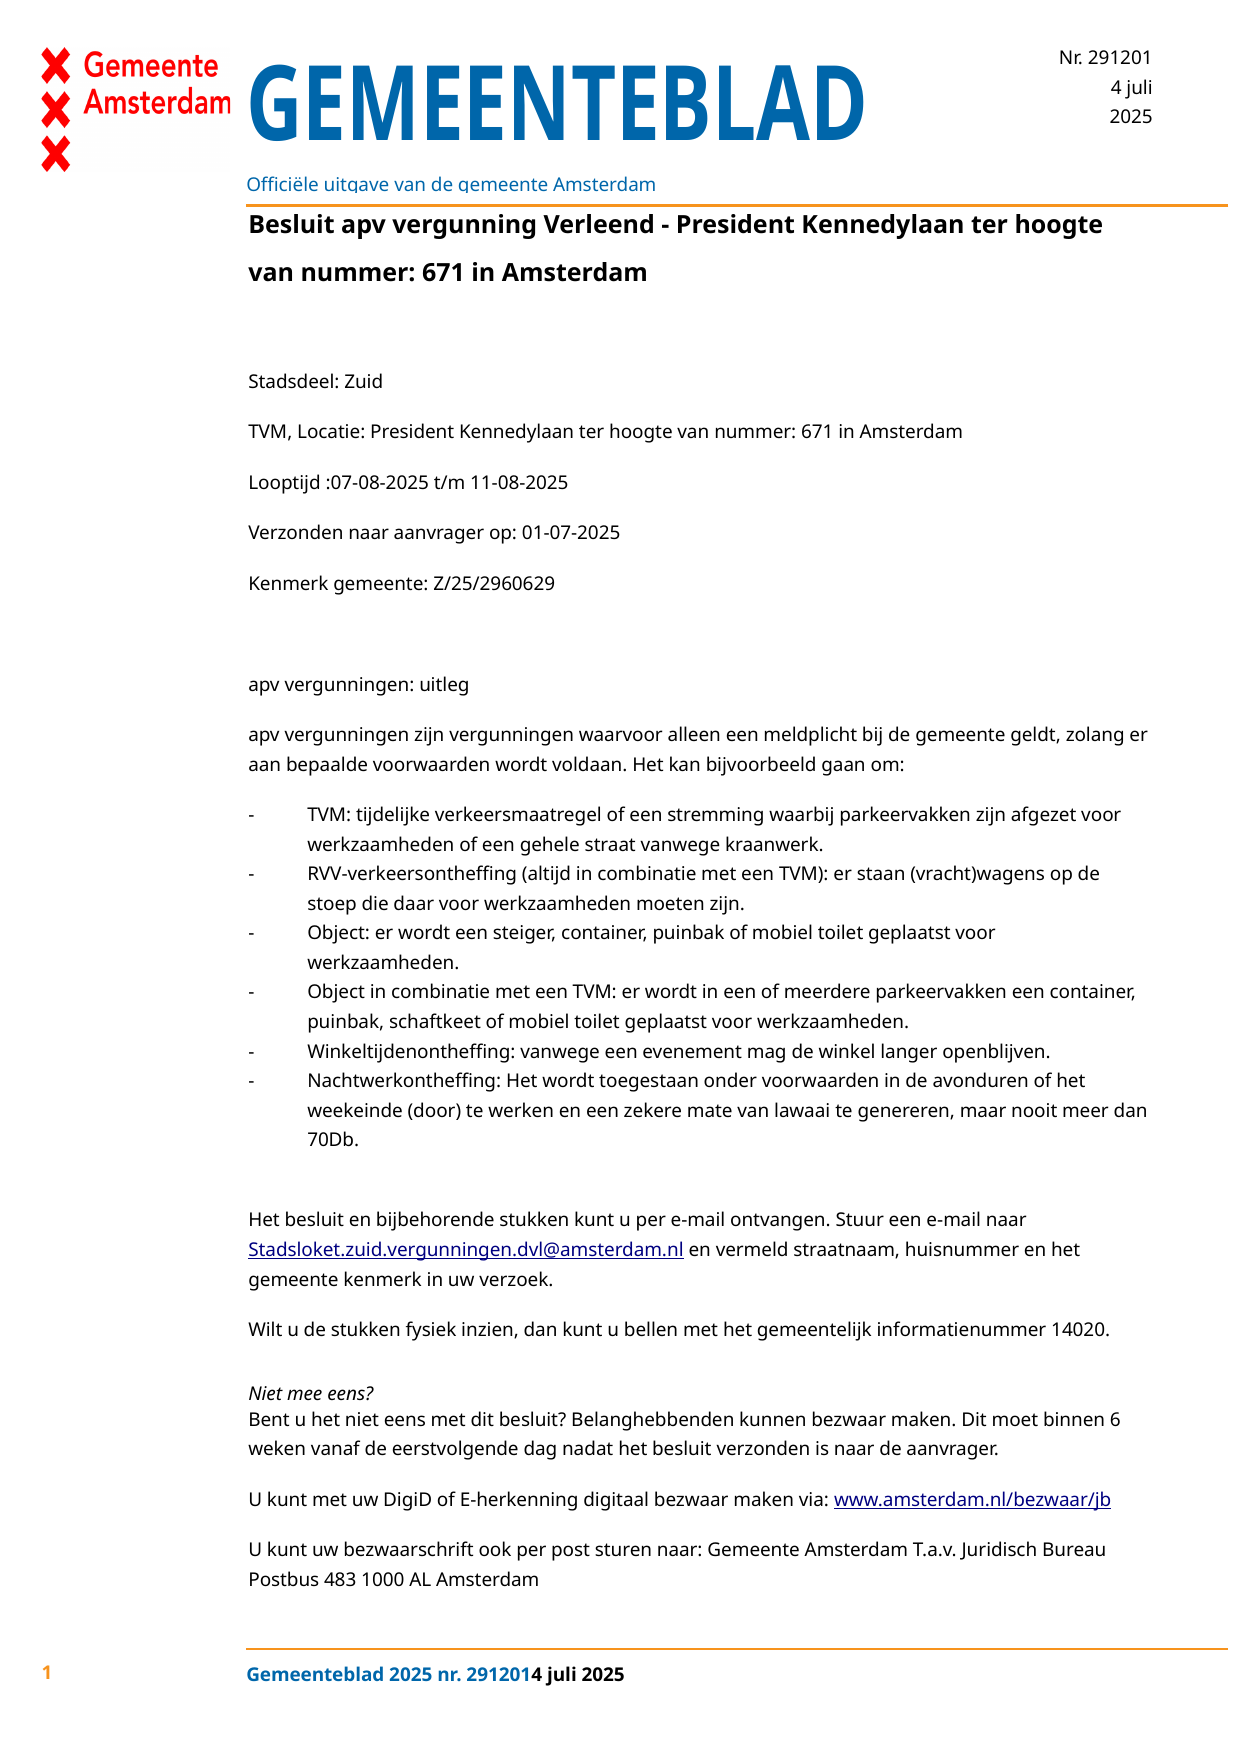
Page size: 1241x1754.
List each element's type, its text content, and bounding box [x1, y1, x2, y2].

text Stadsdeel: Zuid [248, 368, 1152, 394]
list Nachtwerkontheffing: Het wordt toegestaan onder voorwaarden in de avonduren of het weekeinde (door) te werken en een zekere mate van lawaai te genereren, maar nooit meer dan 70Db. [248, 1067, 1152, 1152]
text U kunt met uw DigiD of E-herkenning digitaal bezwaar maken via: www.amsterdam.nl/bezwaar/jb [248, 1486, 1152, 1512]
picture [41, 47, 231, 172]
text Het besluit en bijbehorende stukken kunt u per e-mail ontvangen. Stuur een e-mail naar Stadsloket.zuid.vergunningen.dvl@amsterdam.nl en vermeld straatnaam, huisnummer en het gemeente kenmerk in uw verzoek. [248, 1207, 1152, 1292]
text apv vergunningen zijn vergunningen waarvoor alleen een meldplicht bij de gemeente geldt, zolang er aan bepaalde voorwaarden wordt voldaan. Het kan bijvoorbeeld gaan om: [248, 721, 1152, 777]
list TVM: tijdelijke verkeersmaatregel of een stremming waarbij parkeervakken zijn afgezet voor werkzaamheden of een gehele straat vanwege kraanwerk. [248, 801, 1152, 857]
text Niet mee eens? [248, 1380, 1152, 1406]
text Besluit apv vergunning Verleend - President Kennedylaan ter hoogte van nummer: 671 in Amsterdam [248, 207, 1152, 288]
text apv vergunningen: uitleg [248, 671, 1152, 697]
list RVV-verkeersontheffing (altijd in combinatie met een TVM): er staan (vracht)wagens op de stoep die daar voor werkzaamheden moeten zijn. [248, 860, 1152, 916]
text Looptijd :07-08-2025 t/m 11-08-2025 [248, 469, 1152, 495]
text Bent u het niet eens met dit besluit? Belanghebbenden kunnen bezwaar maken. Dit moet binnen 6 weken vanaf de eerstvolgende dag nadat het besluit verzonden is naar de aanvrager. [248, 1406, 1152, 1461]
list Winkeltijdenontheffing: vanwege een evenement mag de winkel langer openblijven. [248, 1038, 1152, 1064]
text Wilt u de stukken fysiek inzien, dan kunt u bellen met het gemeentelijk informatienummer 14020. [248, 1316, 1152, 1342]
text Kenmerk gemeente: Z/25/2960629 [248, 570, 1152, 596]
text U kunt uw bezwaarschrift ook per post sturen naar: Gemeente Amsterdam T.a.v. Juridisch Bureau Postbus 483 1000 AL Amsterdam [248, 1536, 1152, 1592]
list Object in combinatie met een TVM: er wordt in een of meerdere parkeervakken een container, puinbak, schaftkeet of mobiel toilet geplaatst voor werkzaamheden. [248, 979, 1152, 1034]
list Object: er wordt een steiger, container, puinbak of mobiel toilet geplaatst voor werkzaamheden. [248, 919, 1152, 975]
text Verzonden naar aanvrager op: 01-07-2025 [248, 519, 1152, 545]
text TVM, Locatie: President Kennedylaan ter hoogte van nummer: 671 in Amsterdam [248, 419, 1152, 444]
